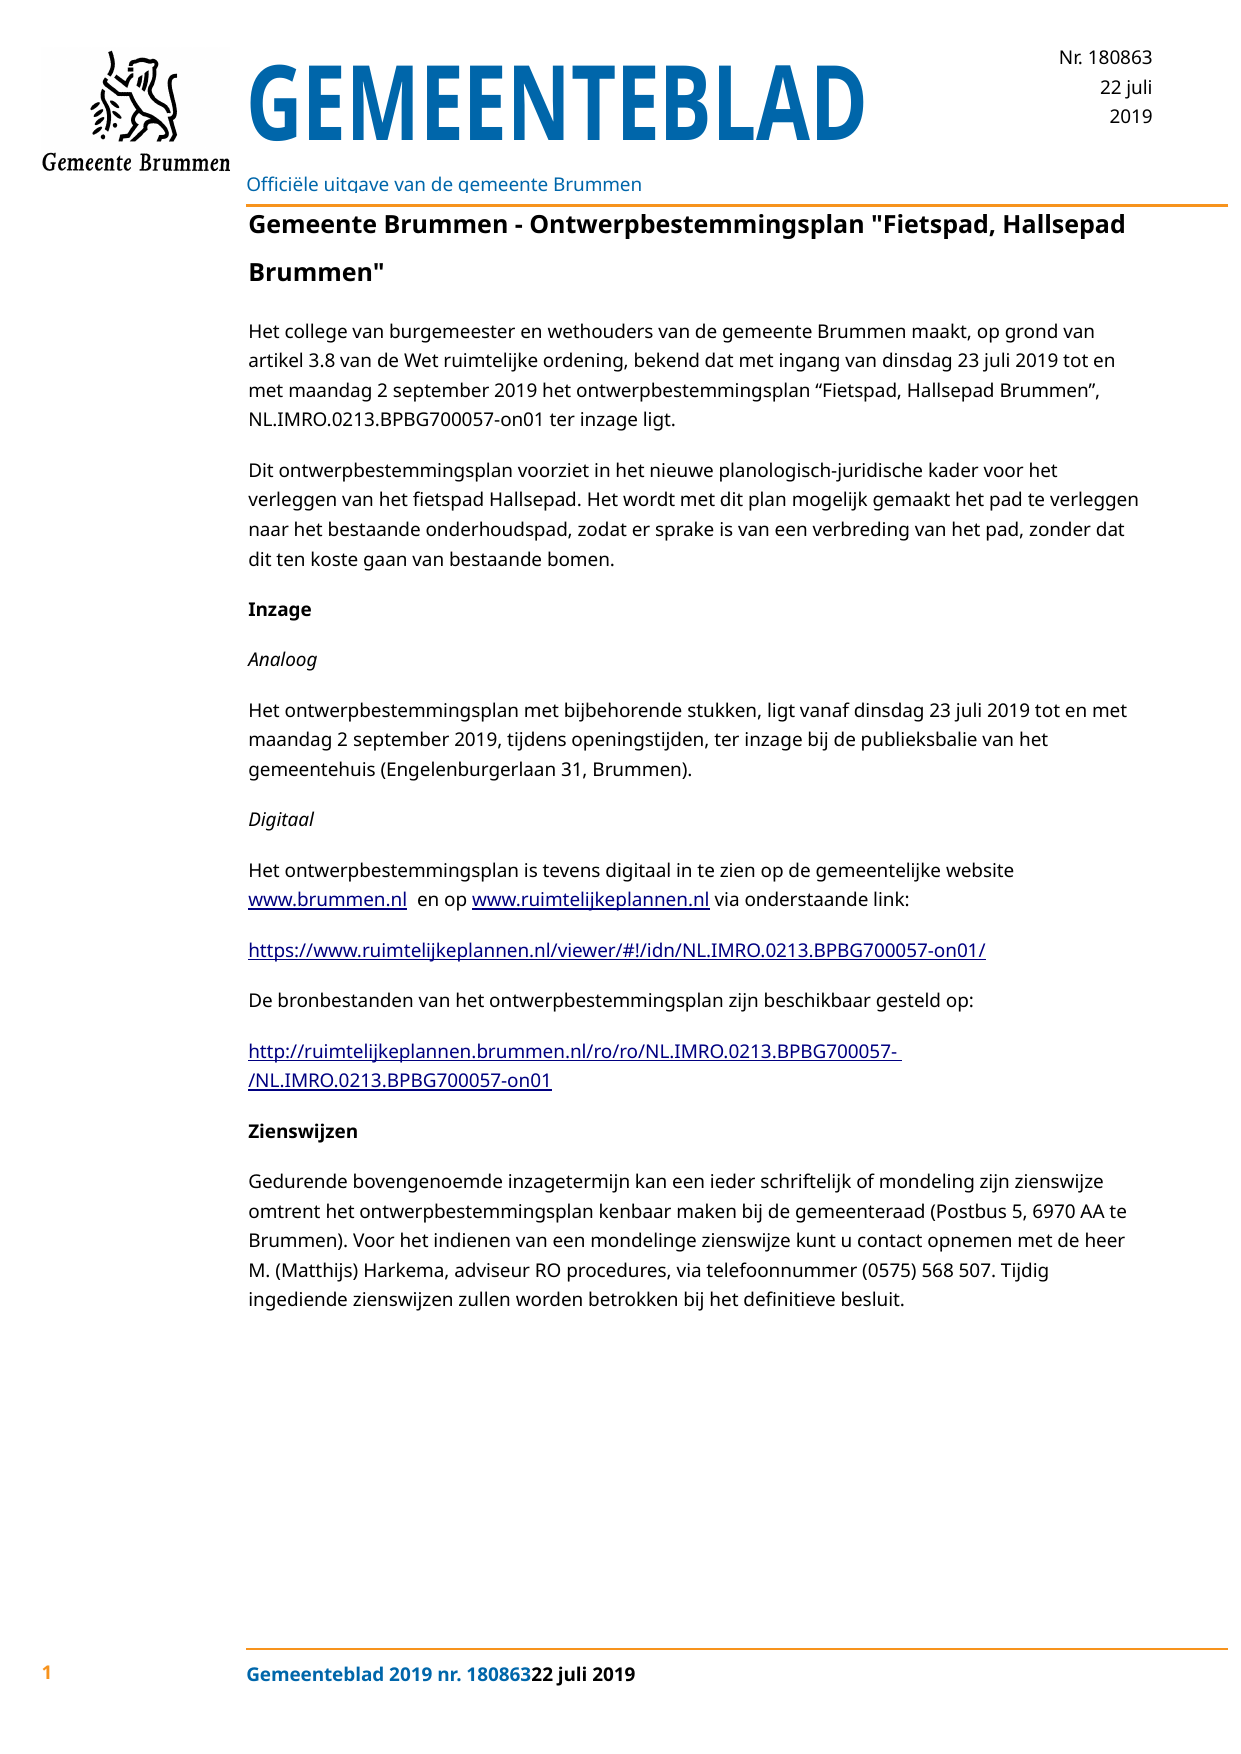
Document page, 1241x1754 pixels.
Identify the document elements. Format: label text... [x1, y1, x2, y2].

text http://ruimtelijkeplannen.brummen.nl/ro/ro/NL.IMRO.0213.BPBG700057- /NL.IMRO.0213.BPBG700057-on01 [248, 1038, 1152, 1093]
text Zienswijzen [248, 1118, 1152, 1144]
text Dit ontwerpbestemmingsplan voorziet in het nieuwe planologisch-juridische kader voor het verleggen van het fietspad Hallsepad. Het wordt met dit plan mogelijk gemaakt het pad te verleggen naar het bestaande onderhoudspad, zodat er sprake is van een verbreding van het pad, zonder dat dit ten koste gaan van bestaande bomen. [248, 457, 1152, 572]
text Gedurende bovengenoemde inzagetermijn kan een ieder schriftelijk of mondeling zijn zienswijze omtrent het ontwerpbestemmingsplan kenbaar maken bij de gemeenteraad (Postbus 5, 6970 AA te Brummen). Voor het indienen van een mondelinge zienswijze kunt u contact opnemen met de heer M. (Matthijs) Harkema, adviseur RO procedures, via telefoonnummer (0575) 568 507. Tijdig ingediende zienswijzen zullen worden betrokken bij het definitieve besluit. [248, 1168, 1152, 1312]
picture [41, 47, 231, 172]
text Digitaal [248, 807, 1152, 832]
text Inzage [248, 596, 1152, 622]
text Het ontwerpbestemmingsplan is tevens digitaal in te zien op de gemeentelijke website www.brummen.nl en op www.ruimtelijkeplannen.nl via onderstaande link: [248, 857, 1152, 912]
text Analoog [248, 647, 1152, 672]
text Het ontwerpbestemmingsplan met bijbehorende stukken, ligt vanaf dinsdag 23 juli 2019 tot en met maandag 2 september 2019, tijdens openingstijden, ter inzage bij de publieksbalie van het gemeentehuis (Engelenburgerlaan 31, Brummen). [248, 697, 1152, 782]
text De bronbestanden van het ontwerpbestemmingsplan zijn beschikbaar gesteld op: [248, 987, 1152, 1013]
text Gemeente Brummen - Ontwerpbestemmingsplan "Fietspad, Hallsepad Brummen" [248, 207, 1152, 288]
text https://www.ruimtelijkeplannen.nl/viewer/#!/idn/NL.IMRO.0213.BPBG700057-on01/ [248, 937, 1152, 963]
text Het college van burgemeester en wethouders van de gemeente Brummen maakt, op grond van artikel 3.8 van de Wet ruimtelijke ordening, bekend dat met ingang van dinsdag 23 juli 2019 tot en met maandag 2 september 2019 het ontwerpbestemmingsplan “Fietspad, Hallsepad Brummen”, NL.IMRO.0213.BPBG700057-on01 ter inzage ligt. [248, 318, 1152, 432]
